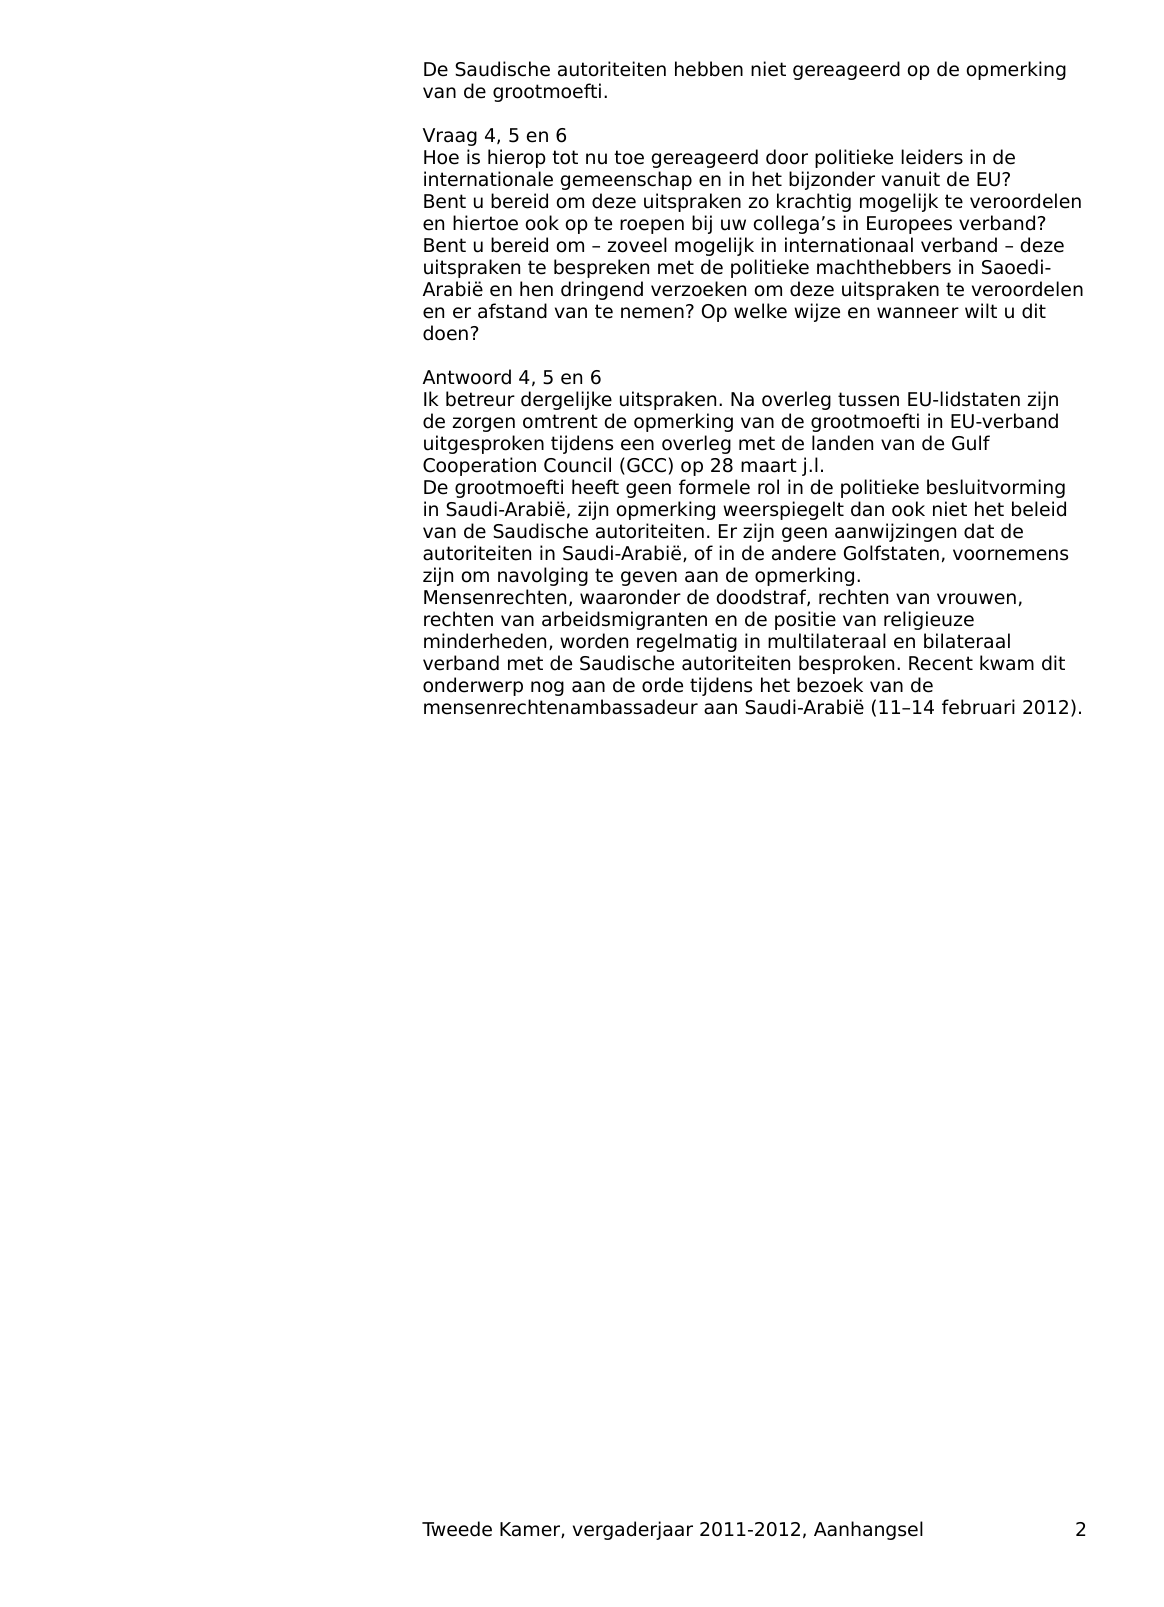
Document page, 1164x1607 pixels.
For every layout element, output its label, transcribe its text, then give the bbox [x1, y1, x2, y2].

text Hoe is hierop tot nu toe gereageerd door politieke leiders in de internationale gemeenschap en in het bijzonder vanuit de EU? [422, 147, 1087, 191]
text Ik betreur dergelijke uitspraken. Na overleg tussen EU-lidstaten zijn de zorgen omtrent de opmerking van de grootmoefti in EU-verband uitgesproken tijdens een overleg met de landen van de Gulf Cooperation Council (GCC) op 28 maart j.l. [422, 389, 1087, 477]
text De Saudische autoriteiten hebben niet gereageerd op de opmerking van de grootmoefti. [422, 59, 1087, 103]
text Mensenrechten, waaronder de doodstraf, rechten van vrouwen, rechten van arbeidsmigranten en de positie van religieuze minderheden, worden regelmatig in multilateraal en bilateraal verband met de Saudische autoriteiten besproken. Recent kwam dit onderwerp nog aan de orde tijdens het bezoek van de mensenrechtenambassadeur aan Saudi-Arabië (11–14 februari 2012). [422, 587, 1087, 719]
text Antwoord 4, 5 en 6 [422, 367, 1087, 389]
text Bent u bereid om – zoveel mogelijk in internationaal verband – deze uitspraken te bespreken met de politieke machthebbers in Saoedi-Arabië en hen dringend verzoeken om deze uitspraken te veroordelen en er afstand van te nemen? Op welke wijze en wanneer wilt u dit doen? [422, 235, 1087, 345]
text Bent u bereid om deze uitspraken zo krachtig mogelijk te veroordelen en hiertoe ook op te roepen bij uw collega’s in Europees verband? [422, 191, 1087, 235]
text Vraag 4, 5 en 6 [422, 125, 1087, 147]
text De grootmoefti heeft geen formele rol in de politieke besluitvorming in Saudi-Arabië, zijn opmerking weerspiegelt dan ook niet het beleid van de Saudische autoriteiten. Er zijn geen aanwijzingen dat de autoriteiten in Saudi-Arabië, of in de andere Golfstaten, voornemens zijn om navolging te geven aan de opmerking. [422, 477, 1087, 587]
